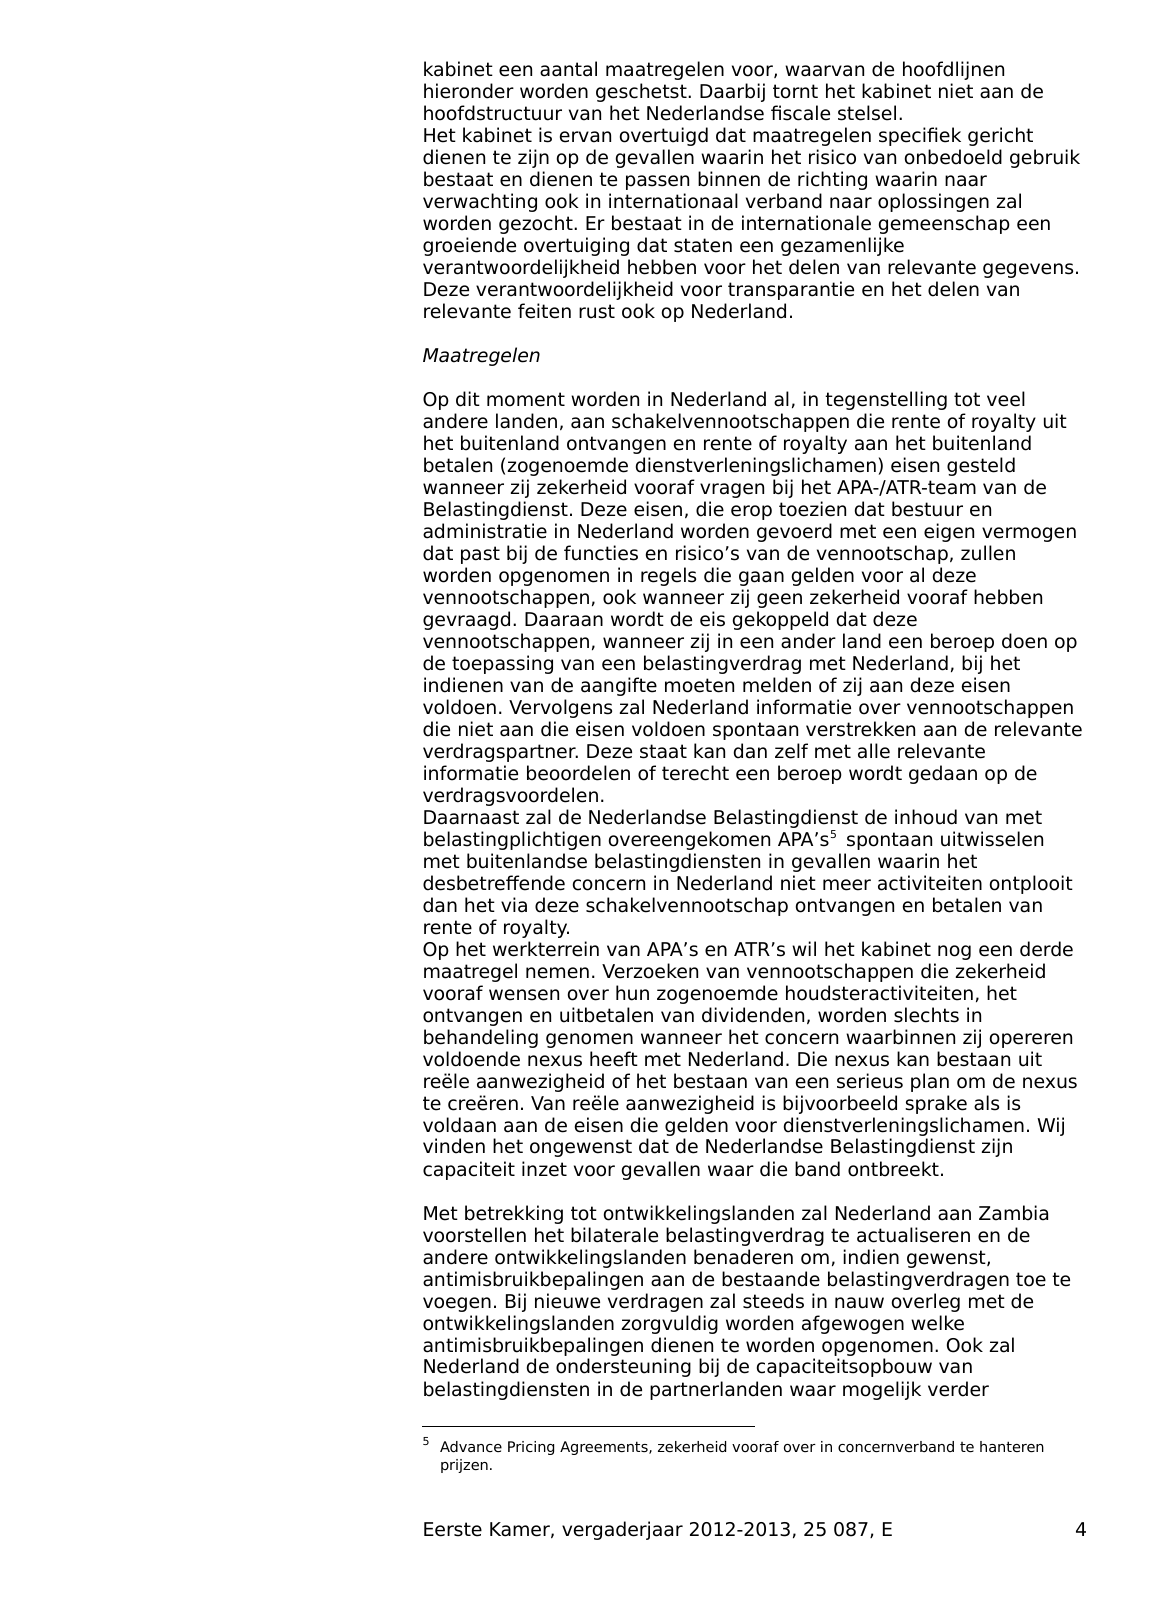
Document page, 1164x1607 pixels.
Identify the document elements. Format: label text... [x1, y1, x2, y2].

text Met betrekking tot ontwikkelingslanden zal Nederland aan Zambia voorstellen het bilaterale belastingverdrag te actualiseren en de andere ontwikkelingslanden benaderen om, indien gewenst, antimisbruikbepalingen aan de bestaande belastingverdragen toe te voegen. Bij nieuwe verdragen zal steeds in nauw overleg met de ontwikkelingslanden zorgvuldig worden afgewogen welke antimisbruikbepalingen dienen te worden opgenomen. Ook zal Nederland de ondersteuning bij de capaciteitsopbouw van belastingdiensten in de partnerlanden waar mogelijk verder [422, 1203, 1087, 1400]
text Op het werkterrein van APA’s en ATR’s wil het kabinet nog een derde maatregel nemen. Verzoeken van vennootschappen die zekerheid vooraf wensen over hun zogenoemde houdsteractiviteiten, het ontvangen en uitbetalen van dividenden, worden slechts in behandeling genomen wanneer het concern waarbinnen zij opereren voldoende nexus heeft met Nederland. Die nexus kan bestaan uit reële aanwezigheid of het bestaan van een serieus plan om de nexus te creëren. Van reële aanwezigheid is bijvoorbeeld sprake als is voldaan aan de eisen die gelden voor dienstverleningslichamen. Wij vinden het ongewenst dat de Nederlandse Belastingdienst zijn capaciteit inzet voor gevallen waar die band ontbreekt. [422, 939, 1087, 1180]
subtitle Maatregelen [422, 345, 1087, 367]
text Het kabinet is ervan overtuigd dat maatregelen specifiek gericht dienen te zijn op de gevallen waarin het risico van onbedoeld gebruik bestaat en dienen te passen binnen de richting waarin naar verwachting ook in internationaal verband naar oplossingen zal worden gezocht. Er bestaat in de internationale gemeenschap een groeiende overtuiging dat staten een gezamenlijke verantwoordelijkheid hebben voor het delen van relevante gegevens. Deze verantwoordelijkheid voor transparantie en het delen van relevante feiten rust ook op Nederland. [422, 125, 1087, 323]
text kabinet een aantal maatregelen voor, waarvan de hoofdlijnen hieronder worden geschetst. Daarbij tornt het kabinet niet aan de hoofdstructuur van het Nederlandse fiscale stelsel. [422, 59, 1087, 125]
text Daarnaast zal de Nederlandse Belastingdienst de inhoud van met belastingplichtigen overeengekomen APA’s spontaan uitwisselen met buitenlandse belastingdiensten in gevallen waarin het desbetreffende concern in Nederland niet meer activiteiten ontplooit dan het via deze schakelvennootschap ontvangen en betalen van rente of royalty. [422, 807, 1087, 939]
text Op dit moment worden in Nederland al, in tegenstelling tot veel andere landen, aan schakelvennootschappen die rente of royalty uit het buitenland ontvangen en rente of royalty aan het buitenland betalen (zogenoemde dienstverleningslichamen) eisen gesteld wanneer zij zekerheid vooraf vragen bij het APA-/ATR-team van de Belastingdienst. Deze eisen, die erop toezien dat bestuur en administratie in Nederland worden gevoerd met een eigen vermogen dat past bij de functies en risico’s van de vennootschap, zullen worden opgenomen in regels die gaan gelden voor al deze vennootschappen, ook wanneer zij geen zekerheid vooraf hebben gevraagd. Daaraan wordt de eis gekoppeld dat deze vennootschappen, wanneer zij in een ander land een beroep doen op de toepassing van een belastingverdrag met Nederland, bij het indienen van de aangifte moeten melden of zij aan deze eisen voldoen. Vervolgens zal Nederland informatie over vennootschappen die niet aan die eisen voldoen spontaan verstrekken aan de relevante verdragspartner. Deze staat kan dan zelf met alle relevante informatie beoordelen of terecht een beroep wordt gedaan op de verdragsvoordelen. [422, 389, 1087, 807]
text Advance Pricing Agreements, zekerheid vooraf over in concernverband te hanteren prijzen. [422, 1435, 1087, 1474]
